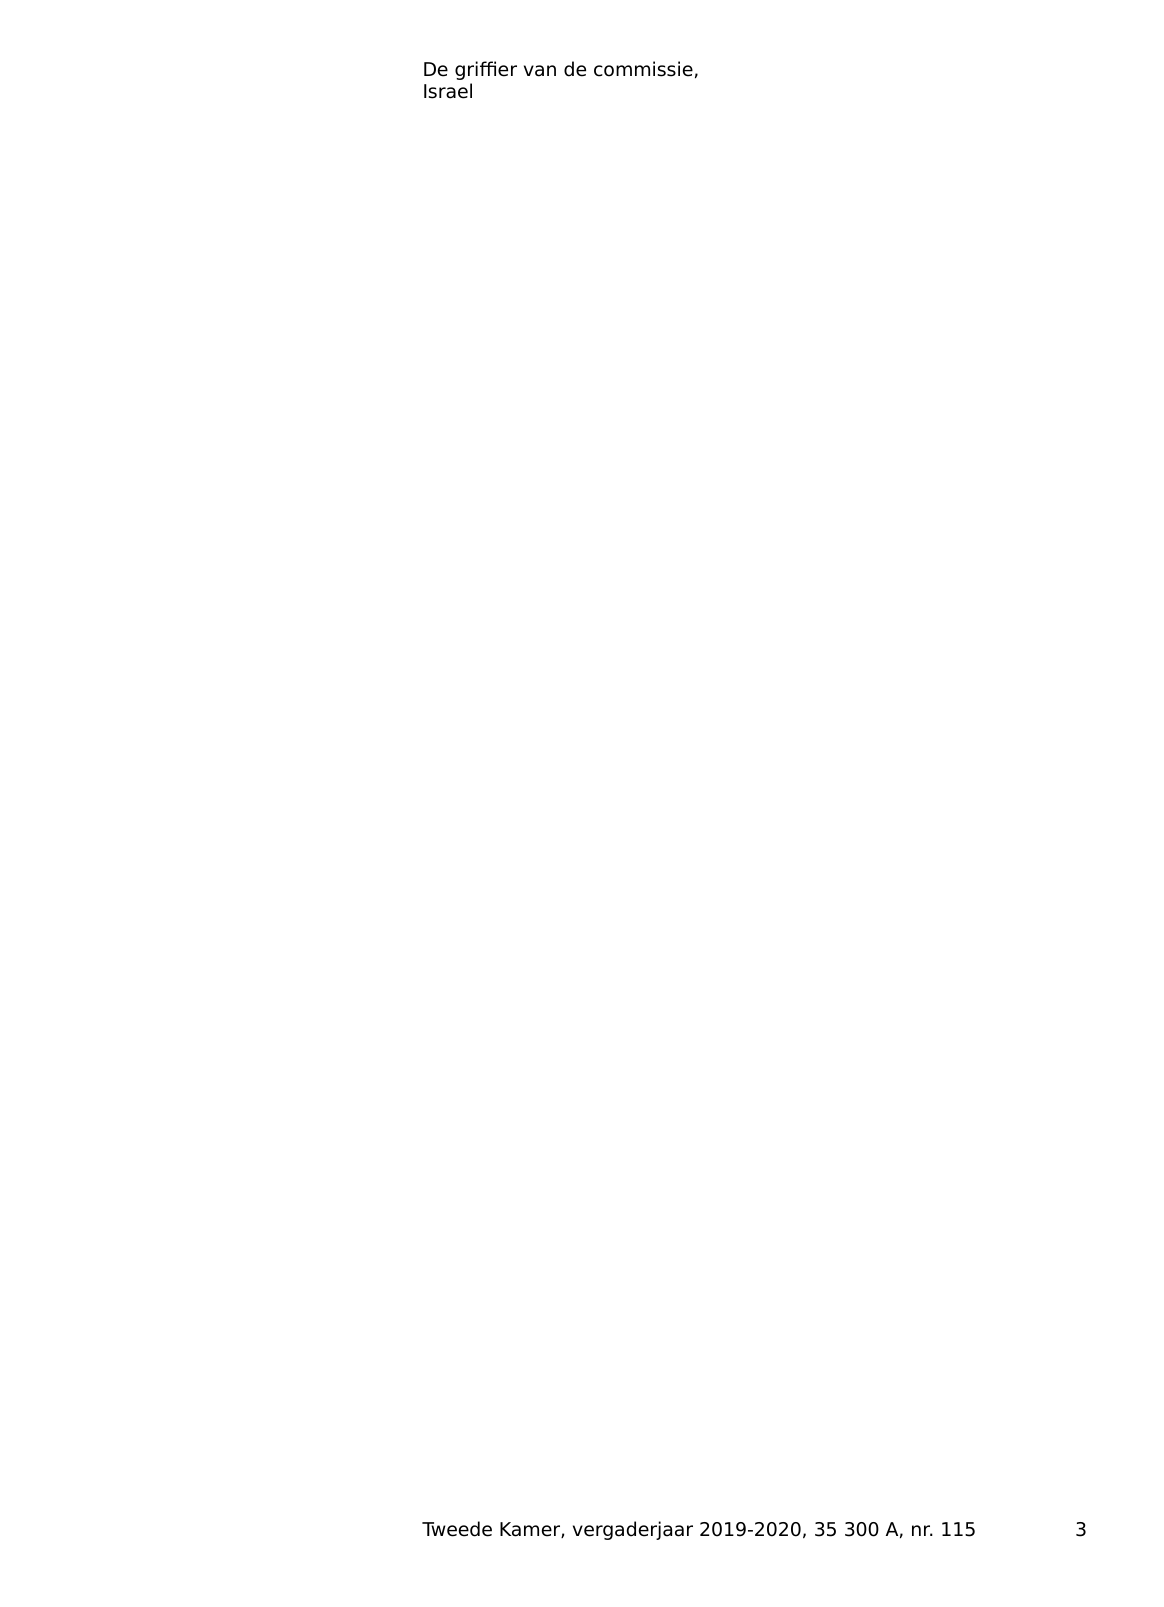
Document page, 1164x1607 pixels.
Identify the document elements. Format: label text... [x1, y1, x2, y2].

text De griffier van de commissie, Israel [422, 59, 1087, 103]
